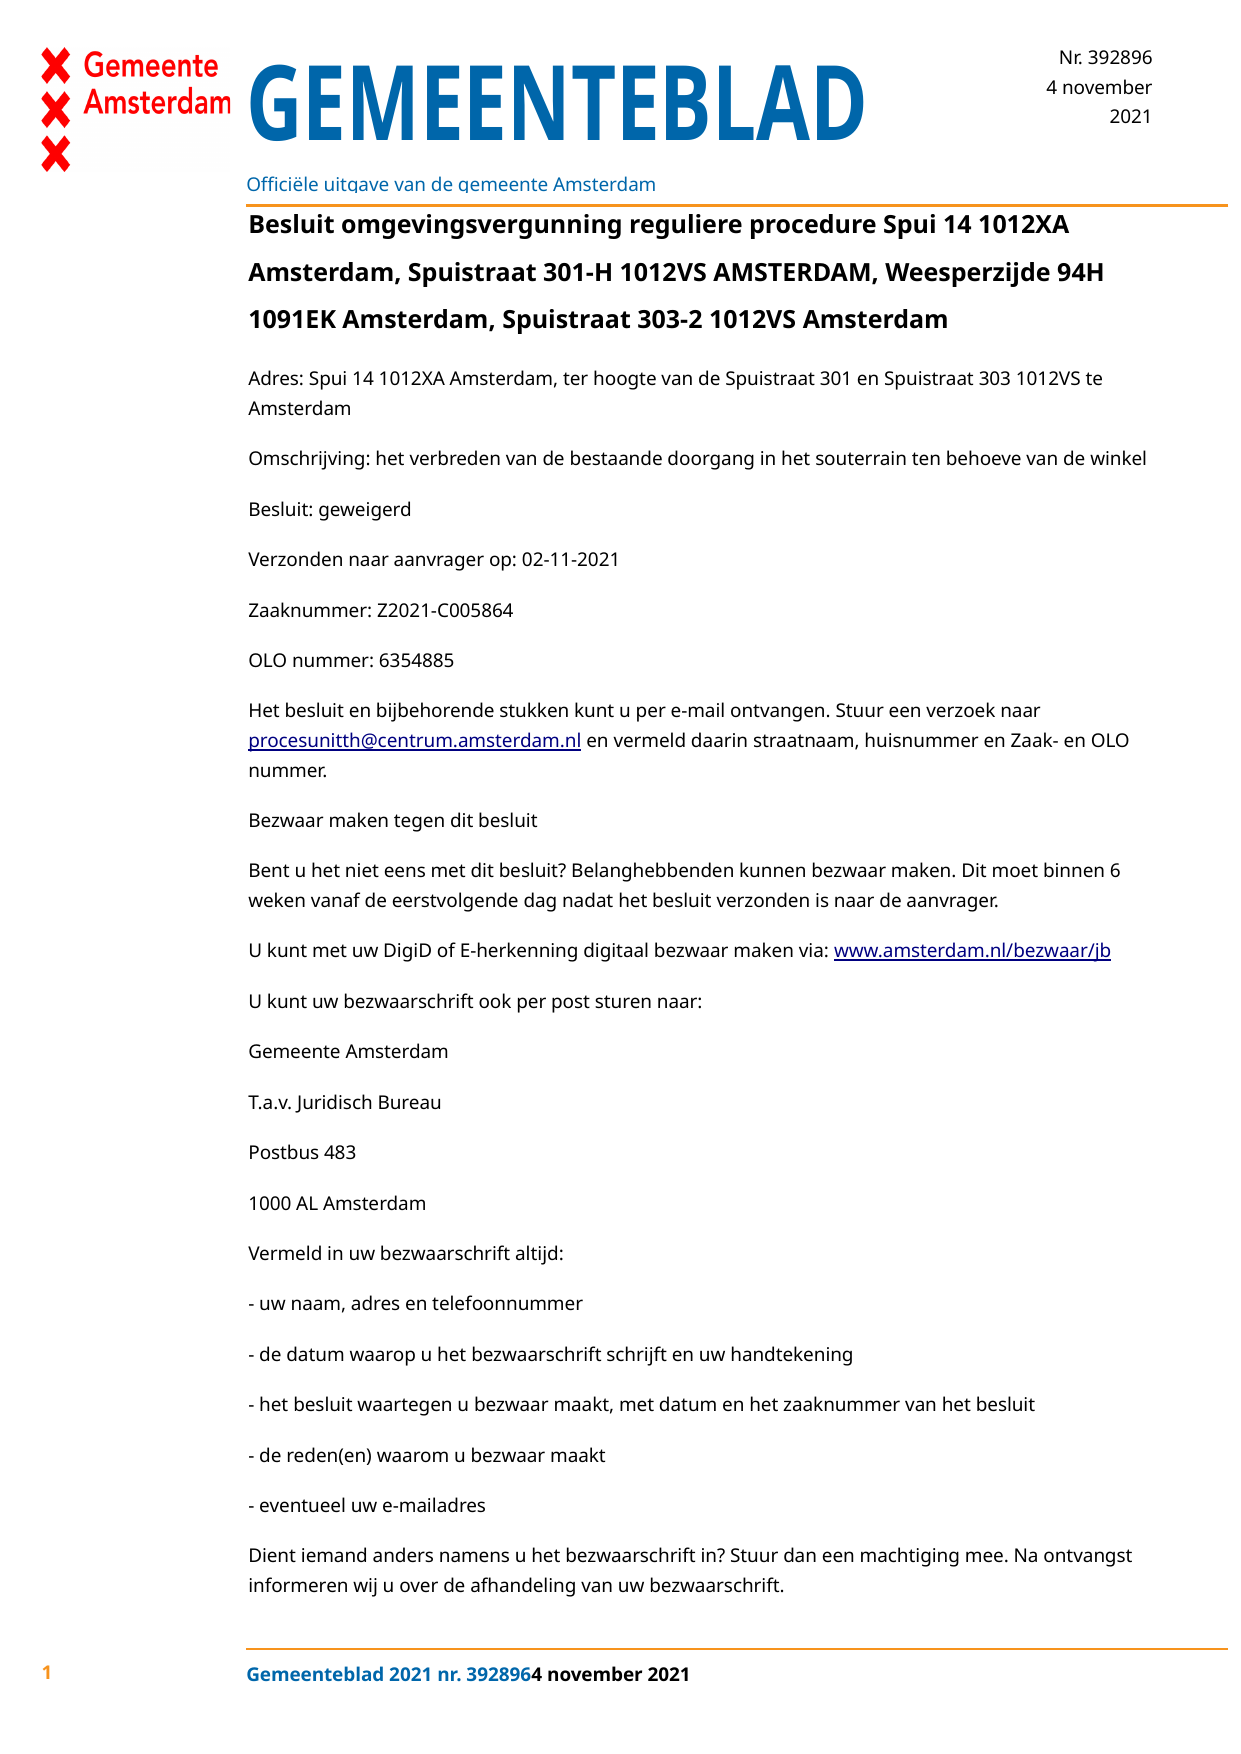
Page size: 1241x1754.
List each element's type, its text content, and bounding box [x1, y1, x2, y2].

text Bezwaar maken tegen dit besluit [248, 807, 1152, 833]
text Zaaknummer: Z2021-C005864 [248, 597, 1152, 622]
text Gemeente Amsterdam [248, 1038, 1152, 1064]
text - het besluit waartegen u bezwaar maakt, met datum en het zaaknummer van het besluit [248, 1391, 1152, 1417]
text Vermeld in uw bezwaarschrift altijd: [248, 1240, 1152, 1266]
text - uw naam, adres en telefoonnummer [248, 1291, 1152, 1316]
text - eventueel uw e-mailadres [248, 1492, 1152, 1518]
text Omschrijving: het verbreden van de bestaande doorgang in het souterrain ten behoeve van de winkel [248, 446, 1152, 471]
text 1000 AL Amsterdam [248, 1190, 1152, 1215]
text T.a.v. Juridisch Bureau [248, 1089, 1152, 1114]
text OLO nummer: 6354885 [248, 647, 1152, 673]
text - de reden(en) waarom u bezwaar maakt [248, 1442, 1152, 1467]
text Adres: Spui 14 1012XA Amsterdam, ter hoogte van de Spuistraat 301 en Spuistraat 303 1012VS te Amsterdam [248, 366, 1152, 421]
text U kunt met uw DigiD of E-herkenning digitaal bezwaar maken via: www.amsterdam.nl/bezwaar/jb [248, 938, 1152, 963]
text Bent u het niet eens met dit besluit? Belanghebbenden kunnen bezwaar maken. Dit moet binnen 6 weken vanaf de eerstvolgende dag nadat het besluit verzonden is naar de aanvrager. [248, 858, 1152, 913]
text - de datum waarop u het bezwaarschrift schrijft en uw handtekening [248, 1341, 1152, 1367]
picture [41, 47, 231, 172]
text Dient iemand anders namens u het bezwaarschrift in? Stuur dan een machtiging mee. Na ontvangst informeren wij u over de afhandeling van uw bezwaarschrift. [248, 1543, 1152, 1598]
text Verzonden naar aanvrager op: 02-11-2021 [248, 546, 1152, 572]
text Besluit: geweigerd [248, 496, 1152, 522]
text Postbus 483 [248, 1139, 1152, 1165]
text U kunt uw bezwaarschrift ook per post sturen naar: [248, 988, 1152, 1014]
text Het besluit en bijbehorende stukken kunt u per e-mail ontvangen. Stuur een verzoek naar procesunitth@centrum.amsterdam.nl en vermeld daarin straatnaam, huisnummer en Zaak- en OLO nummer. [248, 698, 1152, 782]
text Besluit omgevingsvergunning reguliere procedure Spui 14 1012XA Amsterdam, Spuistraat 301-H 1012VS AMSTERDAM, Weesperzijde 94H 1091EK Amsterdam, Spuistraat 303-2 1012VS Amsterdam [248, 207, 1152, 336]
